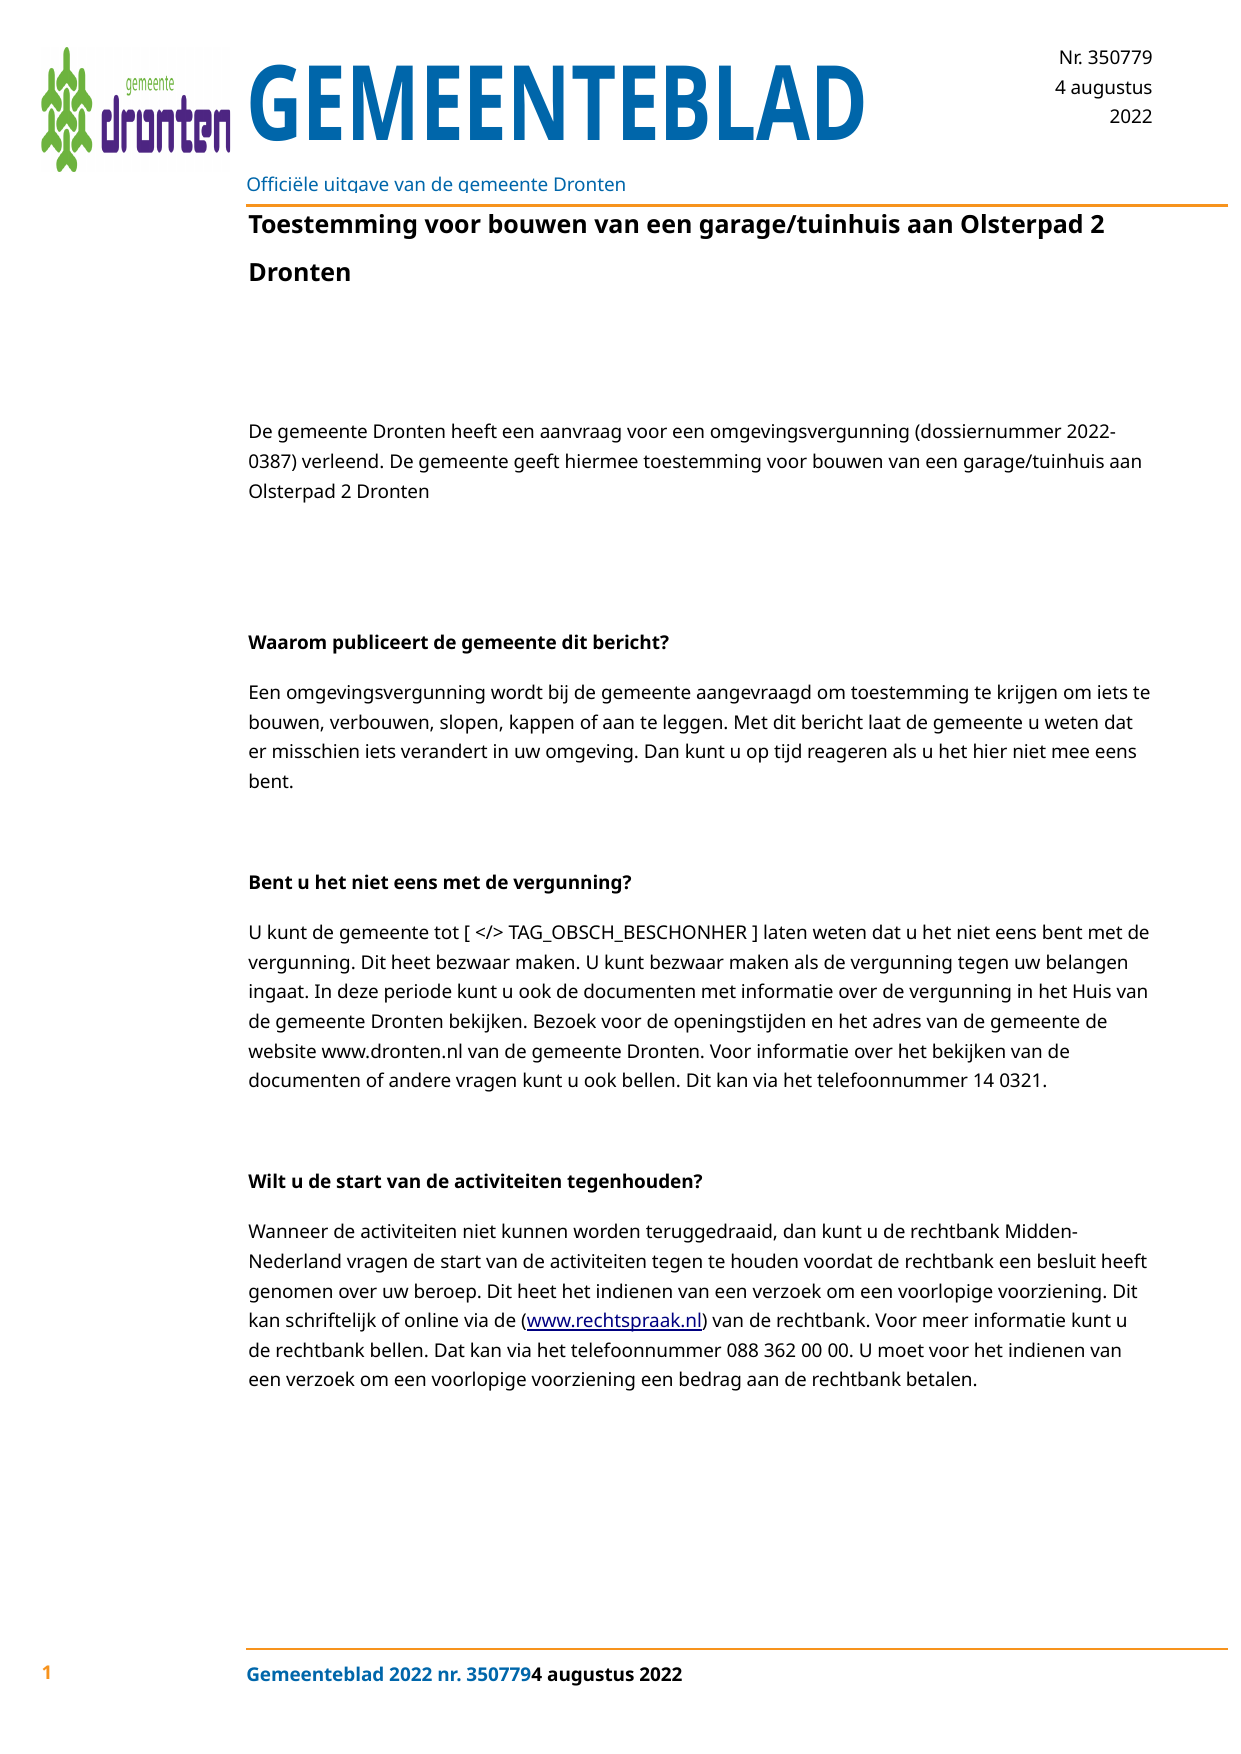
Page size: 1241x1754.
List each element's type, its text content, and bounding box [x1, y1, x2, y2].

text Bent u het niet eens met de vergunning? [248, 869, 1152, 895]
text Toestemming voor bouwen van een garage/tuinhuis aan Olsterpad 2 Dronten [248, 207, 1152, 288]
text U kunt de gemeente tot [ </> TAG_OBSCH_BESCHONHER ] laten weten dat u het niet eens bent met de vergunning. Dit heet bezwaar maken. U kunt bezwaar maken als de vergunning tegen uw belangen ingaat. In deze periode kunt u ook de documenten met informatie over de vergunning in het Huis van de gemeente Dronten bekijken. Bezoek voor de openingstijden en het adres van de gemeente de website www.dronten.nl van de gemeente Dronten. Voor informatie over het bekijken van de documenten of andere vragen kunt u ook bellen. Dit kan via het telefoonnummer 14 0321. [248, 919, 1152, 1093]
picture [41, 47, 231, 172]
text Wilt u de start van de activiteiten tegenhouden? [248, 1168, 1152, 1194]
text Wanneer de activiteiten niet kunnen worden teruggedraaid, dan kunt u de rechtbank Midden-Nederland vragen de start van de activiteiten tegen te houden voordat de rechtbank een besluit heeft genomen over uw beroep. Dit heet het indienen van een verzoek om een voorlopige voorziening. Dit kan schriftelijk of online via de (www.rechtspraak.nl) van de rechtbank. Voor meer informatie kunt u de rechtbank bellen. Dat kan via het telefoonnummer 088 362 00 00. U moet voor het indienen van een verzoek om een voorlopige voorziening een bedrag aan de rechtbank betalen. [248, 1219, 1152, 1392]
text Waarom publiceert de gemeente dit bericht? [248, 629, 1152, 655]
text Een omgevingsvergunning wordt bij de gemeente aangevraagd om toestemming te krijgen om iets te bouwen, verbouwen, slopen, kappen of aan te leggen. Met dit bericht laat de gemeente u weten dat er misschien iets verandert in uw omgeving. Dan kunt u op tijd reageren als u het hier niet mee eens bent. [248, 679, 1152, 794]
text De gemeente Dronten heeft een aanvraag voor een omgevingsvergunning (dossiernummer 2022-0387) verleend. De gemeente geeft hiermee toestemming voor bouwen van een garage/tuinhuis aan Olsterpad 2 Dronten [248, 419, 1152, 504]
